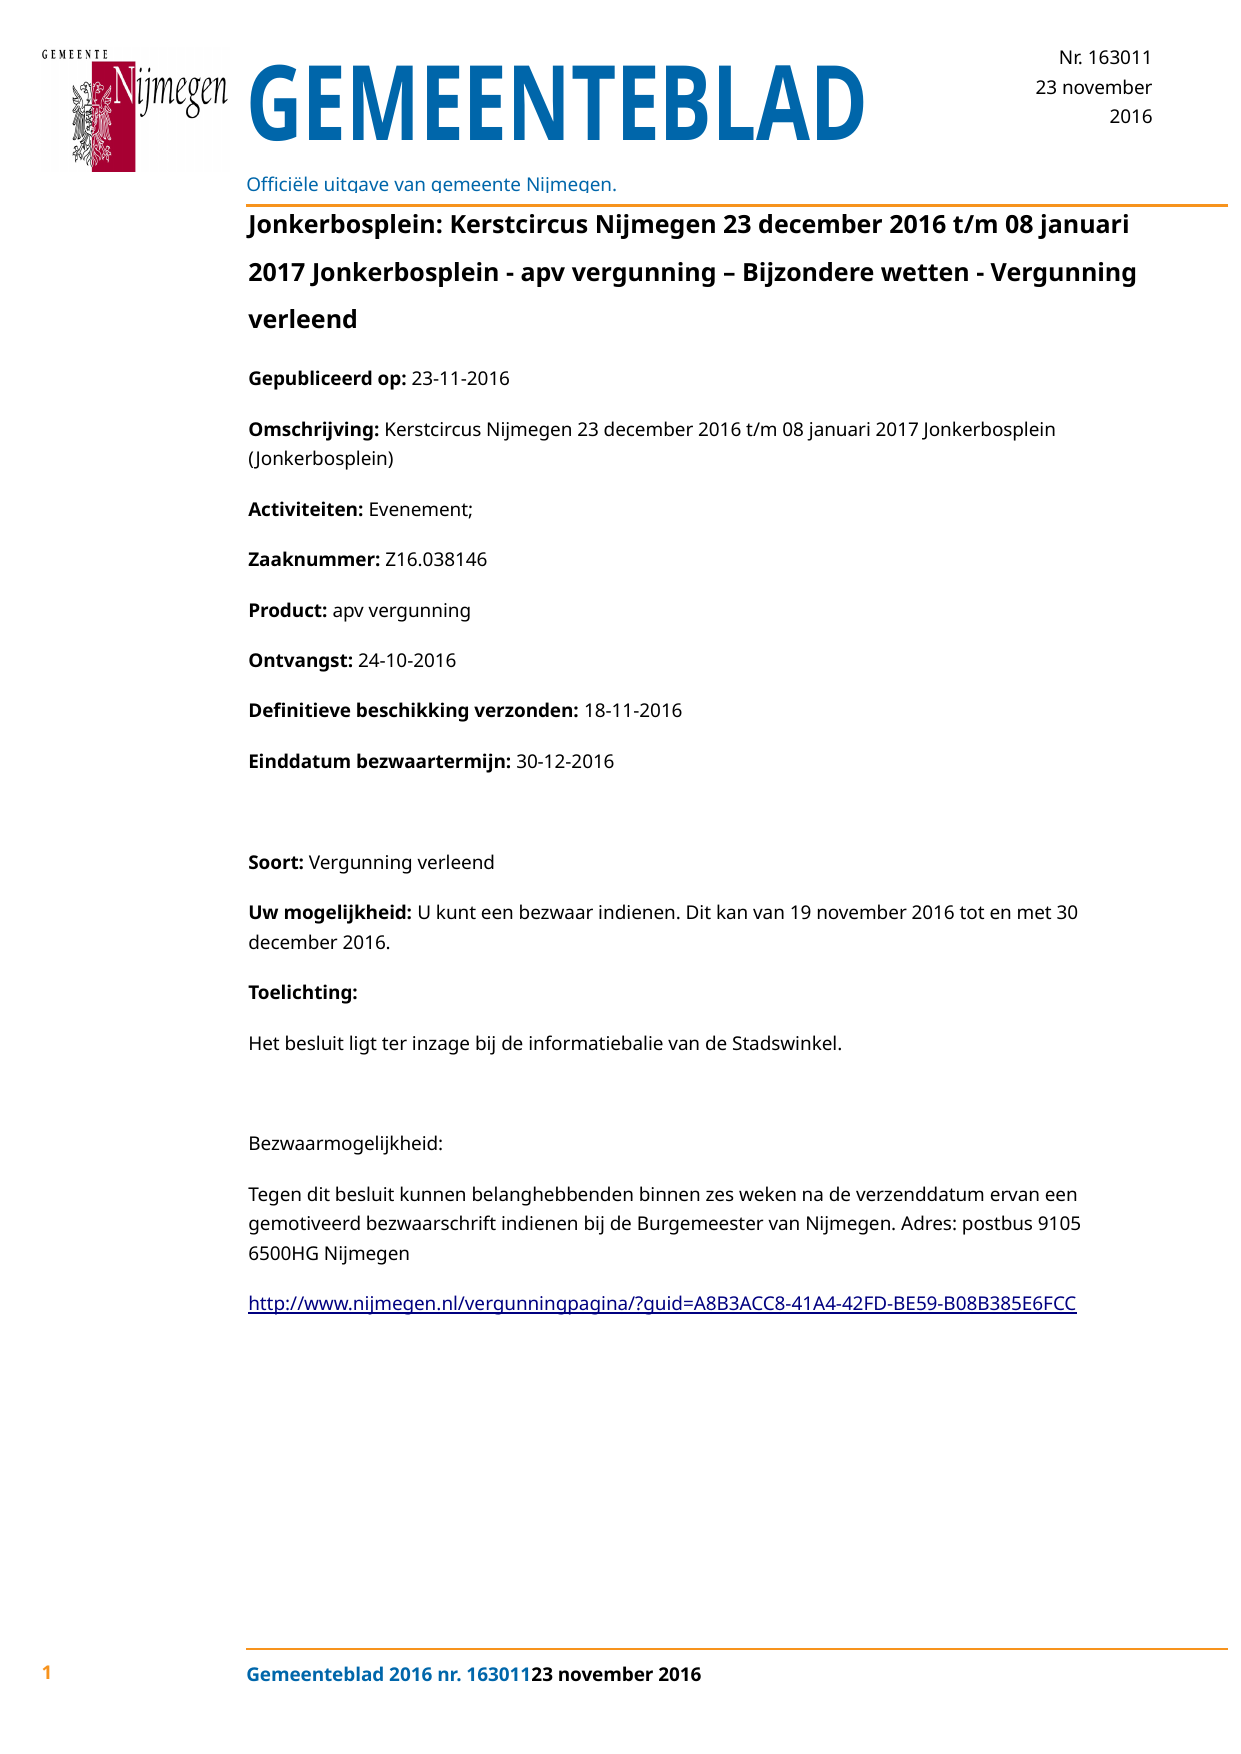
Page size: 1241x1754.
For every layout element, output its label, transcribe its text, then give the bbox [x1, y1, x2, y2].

text Ontvangst: 24-10-2016 [248, 647, 1152, 673]
text Product: apv vergunning [248, 597, 1152, 622]
text Gepubliceerd op: 23-11-2016 [248, 366, 1152, 391]
text http://www.nijmegen.nl/vergunningpagina/?guid=A8B3ACC8-41A4-42FD-BE59-B08B385E6FCC [248, 1291, 1152, 1316]
text Einddatum bezwaartermijn: 30-12-2016 [248, 748, 1152, 774]
text Jonkerbosplein: Kerstcircus Nijmegen 23 december 2016 t/m 08 januari 2017 Jonkerbosplein - apv vergunning – Bijzondere wetten - Vergunning verleend [248, 207, 1152, 336]
text Zaaknummer: Z16.038146 [248, 546, 1152, 572]
text Activiteiten: Evenement; [248, 496, 1152, 522]
text Tegen dit besluit kunnen belanghebbenden binnen zes weken na de verzenddatum ervan een gemotiveerd bezwaarschrift indienen bij de Burgemeester van Nijmegen. Adres: postbus 9105 6500HG Nijmegen [248, 1181, 1152, 1266]
text Definitieve beschikking verzonden: 18-11-2016 [248, 698, 1152, 723]
text Omschrijving: Kerstcircus Nijmegen 23 december 2016 t/m 08 januari 2017 Jonkerbosplein (Jonkerbosplein) [248, 416, 1152, 471]
text Uw mogelijkheid: U kunt een bezwaar indienen. Dit kan van 19 november 2016 tot en met 30 december 2016. [248, 899, 1152, 954]
text Het besluit ligt ter inzage bij de informatiebalie van de Stadswinkel. [248, 1030, 1152, 1055]
text Soort: Vergunning verleend [248, 849, 1152, 874]
text Bezwaarmogelijkheid: [248, 1131, 1152, 1156]
picture [41, 47, 231, 172]
text Toelichting: [248, 979, 1152, 1005]
